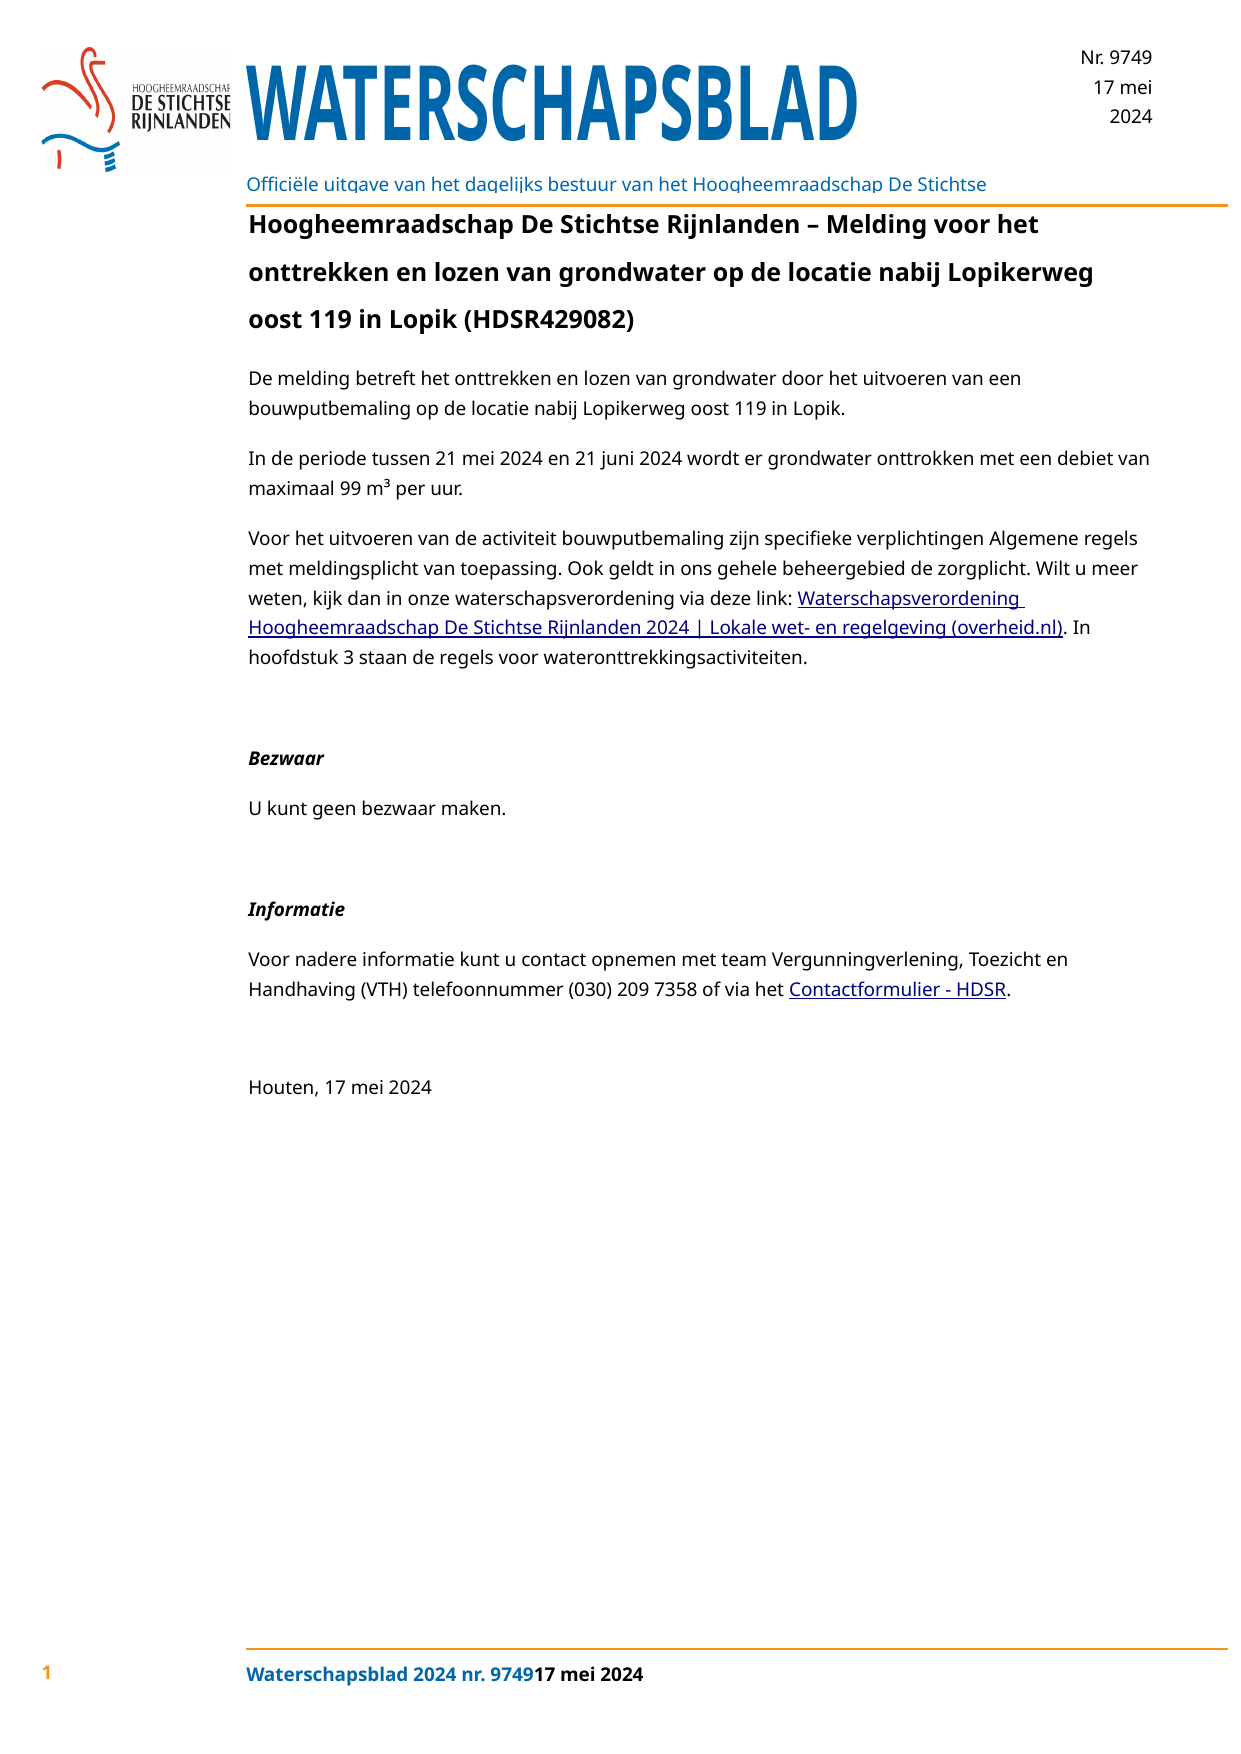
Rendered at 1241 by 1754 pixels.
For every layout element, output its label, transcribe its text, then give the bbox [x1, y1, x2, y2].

text Informatie [248, 896, 1152, 922]
text Voor nadere informatie kunt u contact opnemen met team Vergunningverlening, Toezicht en Handhaving (VTH) telefoonnummer (030) 209 7358 of via het Contactformulier - HDSR. [248, 946, 1152, 1002]
text De melding betreft het onttrekken en lozen van grondwater door het uitvoeren van een bouwputbemaling op de locatie nabij Lopikerweg oost 119 in Lopik. [248, 366, 1152, 421]
text Voor het uitvoeren van de activiteit bouwputbemaling zijn specifieke verplichtingen Algemene regels met meldingsplicht van toepassing. Ook geldt in ons gehele beheergebied de zorgplicht. Wilt u meer weten, kijk dan in onze waterschapsverordening via deze link: Waterschapsverordening Hoogheemraadschap De Stichtse Rijnlanden 2024 | Lokale wet- en regelgeving (overheid.nl). In hoofdstuk 3 staan de regels voor wateronttrekkingsactiviteiten. [248, 526, 1152, 669]
text Bezwaar [248, 745, 1152, 770]
text U kunt geen bezwaar maken. [248, 795, 1152, 821]
text Houten, 17 mei 2024 [248, 1074, 1152, 1100]
text In de periode tussen 21 mei 2024 en 21 juni 2024 wordt er grondwater onttrokken met een debiet van maximaal 99 m³ per uur. [248, 446, 1152, 501]
text Hoogheemraadschap De Stichtse Rijnlanden – Melding voor het onttrekken en lozen van grondwater op de locatie nabij Lopikerweg oost 119 in Lopik (HDSR429082) [248, 207, 1152, 336]
picture [41, 47, 231, 172]
